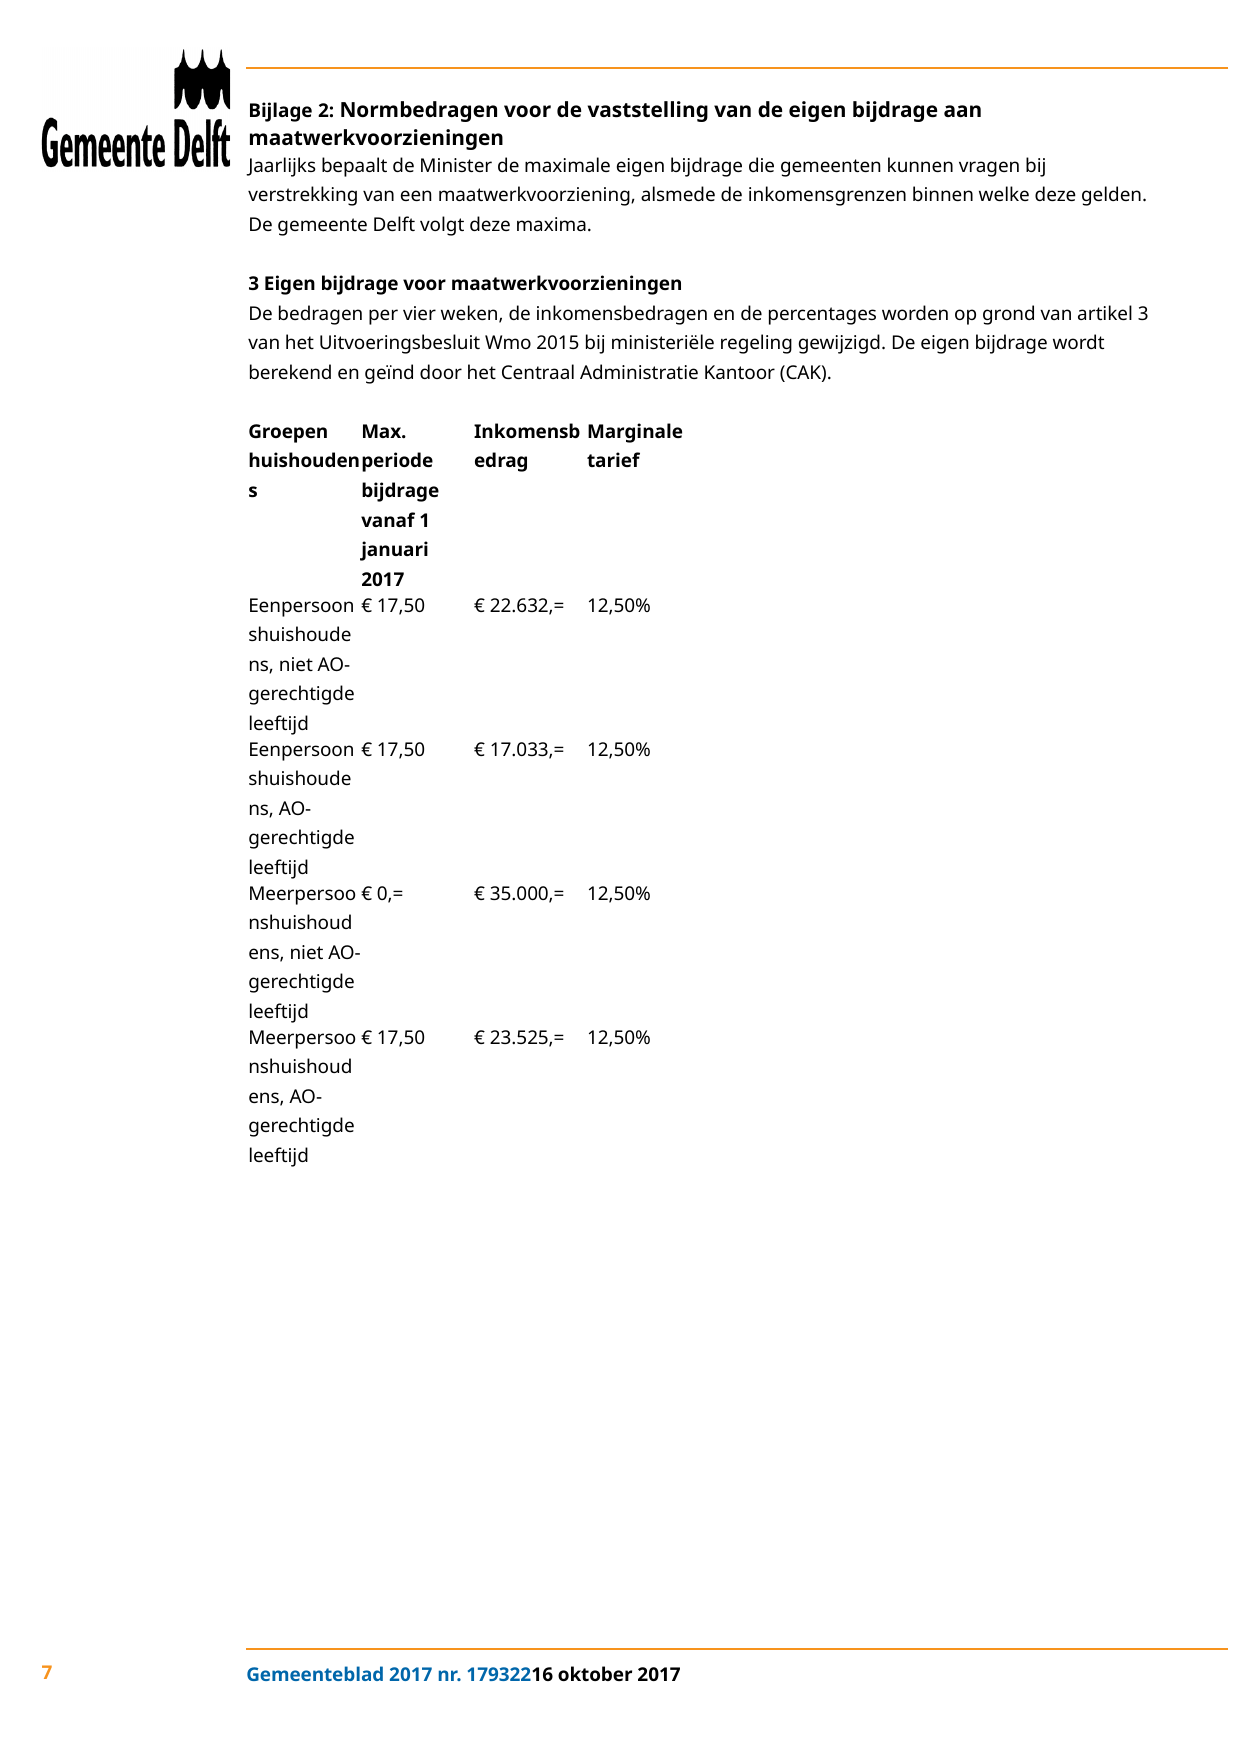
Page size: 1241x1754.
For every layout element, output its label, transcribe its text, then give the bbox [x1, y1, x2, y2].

table_header Marginale tarief [587, 418, 700, 592]
table_cell Meerpersoonshuishoudens, AO-gerechtigde leeftijd [248, 1024, 361, 1168]
picture [41, 47, 231, 172]
table_cell € 17.033,= [474, 736, 587, 880]
table_cell € 23.525,= [474, 1024, 587, 1168]
table_cell € 17,50 [361, 592, 474, 736]
text 3 Eigen bijdrage voor maatwerkvoorzieningen [248, 270, 1152, 296]
text Jaarlijks bepaalt de Minister de maximale eigen bijdrage die gemeenten kunnen vragen bij verstrekking van een maatwerkvoorziening, alsmede de inkomensgrenzen binnen welke deze gelden. De gemeente Delft volgt deze maxima. [248, 152, 1152, 237]
text Bijlage 2: Normbedragen voor de vaststelling van de eigen bijdrage aan maatwerkvoorzieningen [248, 95, 1152, 152]
table_cell 12,50% [587, 736, 700, 880]
table_cell Meerpersoonshuishoudens, niet AO-gerechtigde leeftijd [248, 880, 361, 1024]
table_header Inkomensbedrag [474, 418, 587, 592]
table_cell 12,50% [587, 592, 700, 736]
table_header Max. periode bijdrage vanaf 1 januari 2017 [361, 418, 474, 592]
table_cell 12,50% [587, 880, 700, 1024]
table_cell € 17,50 [361, 1024, 474, 1168]
table_cell € 35.000,= [474, 880, 587, 1024]
table_cell € 0,= [361, 880, 474, 1024]
table_header Groepen huishoudens [248, 418, 361, 592]
table_cell € 22.632,= [474, 592, 587, 736]
table_cell Eenpersoonshuishoudens, AO- gerechtigde leeftijd [248, 736, 361, 880]
table_cell Eenpersoonshuishoudens, niet AO- gerechtigde leeftijd [248, 592, 361, 736]
table_cell 12,50% [587, 1024, 700, 1168]
text De bedragen per vier weken, de inkomensbedragen en de percentages worden op grond van artikel 3 van het Uitvoeringsbesluit Wmo 2015 bij ministeriële regeling gewijzigd. De eigen bijdrage wordt berekend en geïnd door het Centraal Administratie Kantoor (CAK). [248, 300, 1152, 384]
table_cell € 17,50 [361, 736, 474, 880]
